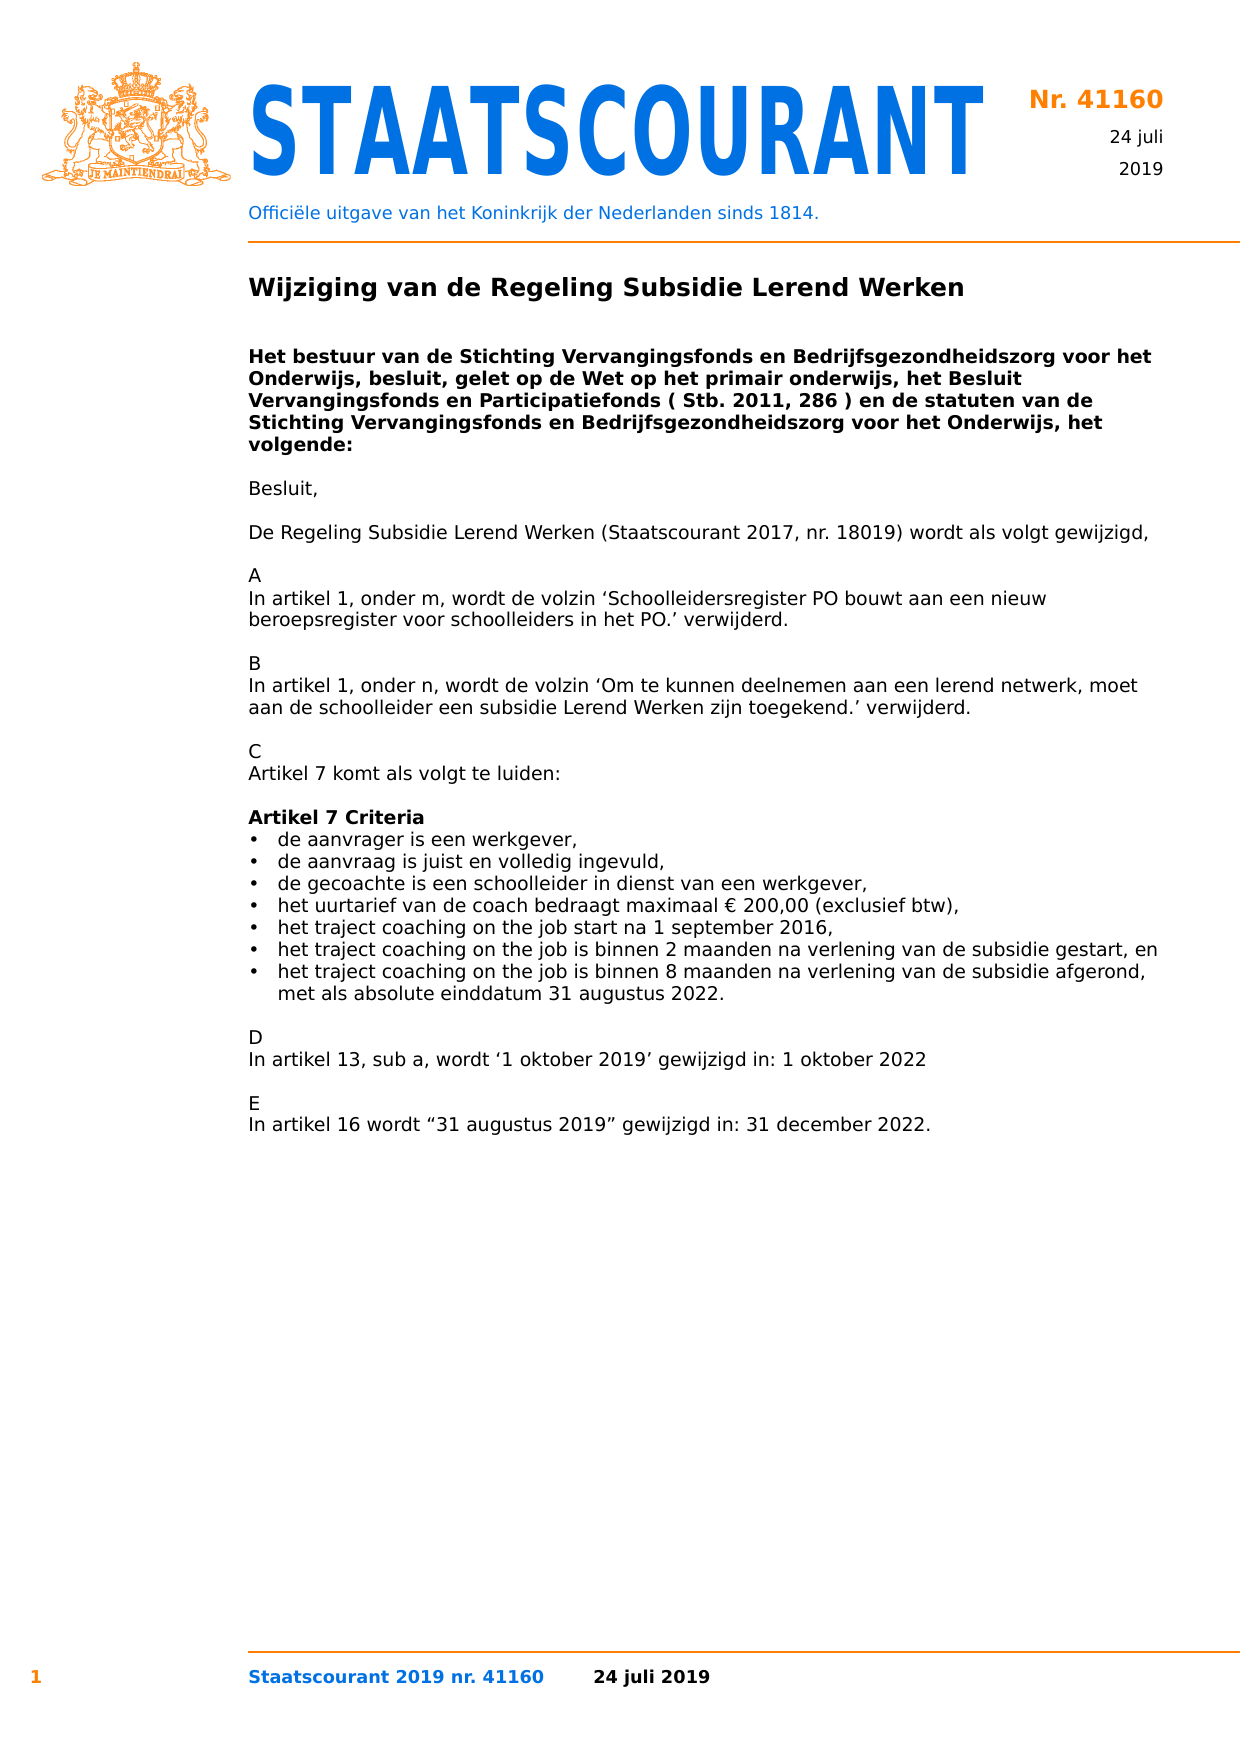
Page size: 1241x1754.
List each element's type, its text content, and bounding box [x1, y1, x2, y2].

text A [248, 565, 1163, 587]
text D [248, 1027, 1163, 1048]
text B [248, 653, 1163, 675]
text In artikel 13, sub a, wordt ‘1 oktober 2019’ gewijzigd in: 1 oktober 2022 [248, 1048, 1163, 1071]
text In artikel 1, onder n, wordt de volzin ‘Om te kunnen deelnemen aan een lerend netwerk, moet aan de schoolleider een subsidie Lerend Werken zijn toegekend.’ verwijderd. [248, 675, 1163, 719]
text In artikel 16 wordt “31 augustus 2019” gewijzigd in: 31 december 2022. [248, 1114, 1163, 1136]
picture [41, 62, 231, 186]
text • het traject coaching on the job start na 1 september 2016, [248, 917, 1163, 939]
subtitle Wijziging van de Regeling Subsidie Lerend Werken [248, 273, 1163, 302]
table_cell 2019 [998, 153, 1240, 203]
text Het bestuur van de Stichting Vervangingsfonds en Bedrijfsgezondheidszorg voor het Onderwijs, besluit, gelet op de Wet op het primair onderwijs, het Besluit Vervangingsfonds en Participatiefonds ( Stb. 2011, 286 ) en de statuten van de Stichting Vervangingsfonds en Bedrijfsgezondheidszorg voor het Onderwijs, het volgende: [248, 346, 1163, 456]
text De Regeling Subsidie Lerend Werken (Staatscourant 2017, nr. 18019) wordt als volgt gewijzigd, [248, 522, 1163, 543]
table_cell Officiële uitgave van het Koninkrijk der Nederlanden sinds 1814. [248, 203, 1240, 241]
text Artikel 7 komt als volgt te luiden: [248, 763, 1163, 785]
text • de aanvrager is een werkgever, [248, 829, 1163, 851]
text • het traject coaching on the job is binnen 8 maanden na verlening van de subsidie afgerond, met als absolute einddatum 31 augustus 2022. [248, 961, 1163, 1005]
text • de aanvraag is juist en volledig ingevuld, [248, 851, 1163, 873]
text E [248, 1092, 1163, 1114]
text C [248, 741, 1163, 763]
table_cell 24 juli [998, 121, 1240, 153]
table_header [25, 62, 248, 241]
text • het traject coaching on the job is binnen 2 maanden na verlening van de subsidie gestart, en [248, 939, 1163, 961]
table_header Nr. 41160 [998, 62, 1240, 121]
text Besluit, [248, 478, 1163, 500]
text Artikel 7 Criteria [248, 807, 1163, 829]
table_header STAATSCOURANT [248, 62, 998, 203]
text In artikel 1, onder m, wordt de volzin ‘Schoolleidersregister PO bouwt aan een nieuw beroepsregister voor schoolleiders in het PO.’ verwijderd. [248, 587, 1163, 631]
text • de gecoachte is een schoolleider in dienst van een werkgever, [248, 873, 1163, 895]
text • het uurtarief van de coach bedraagt maximaal € 200,00 (exclusief btw), [248, 895, 1163, 917]
